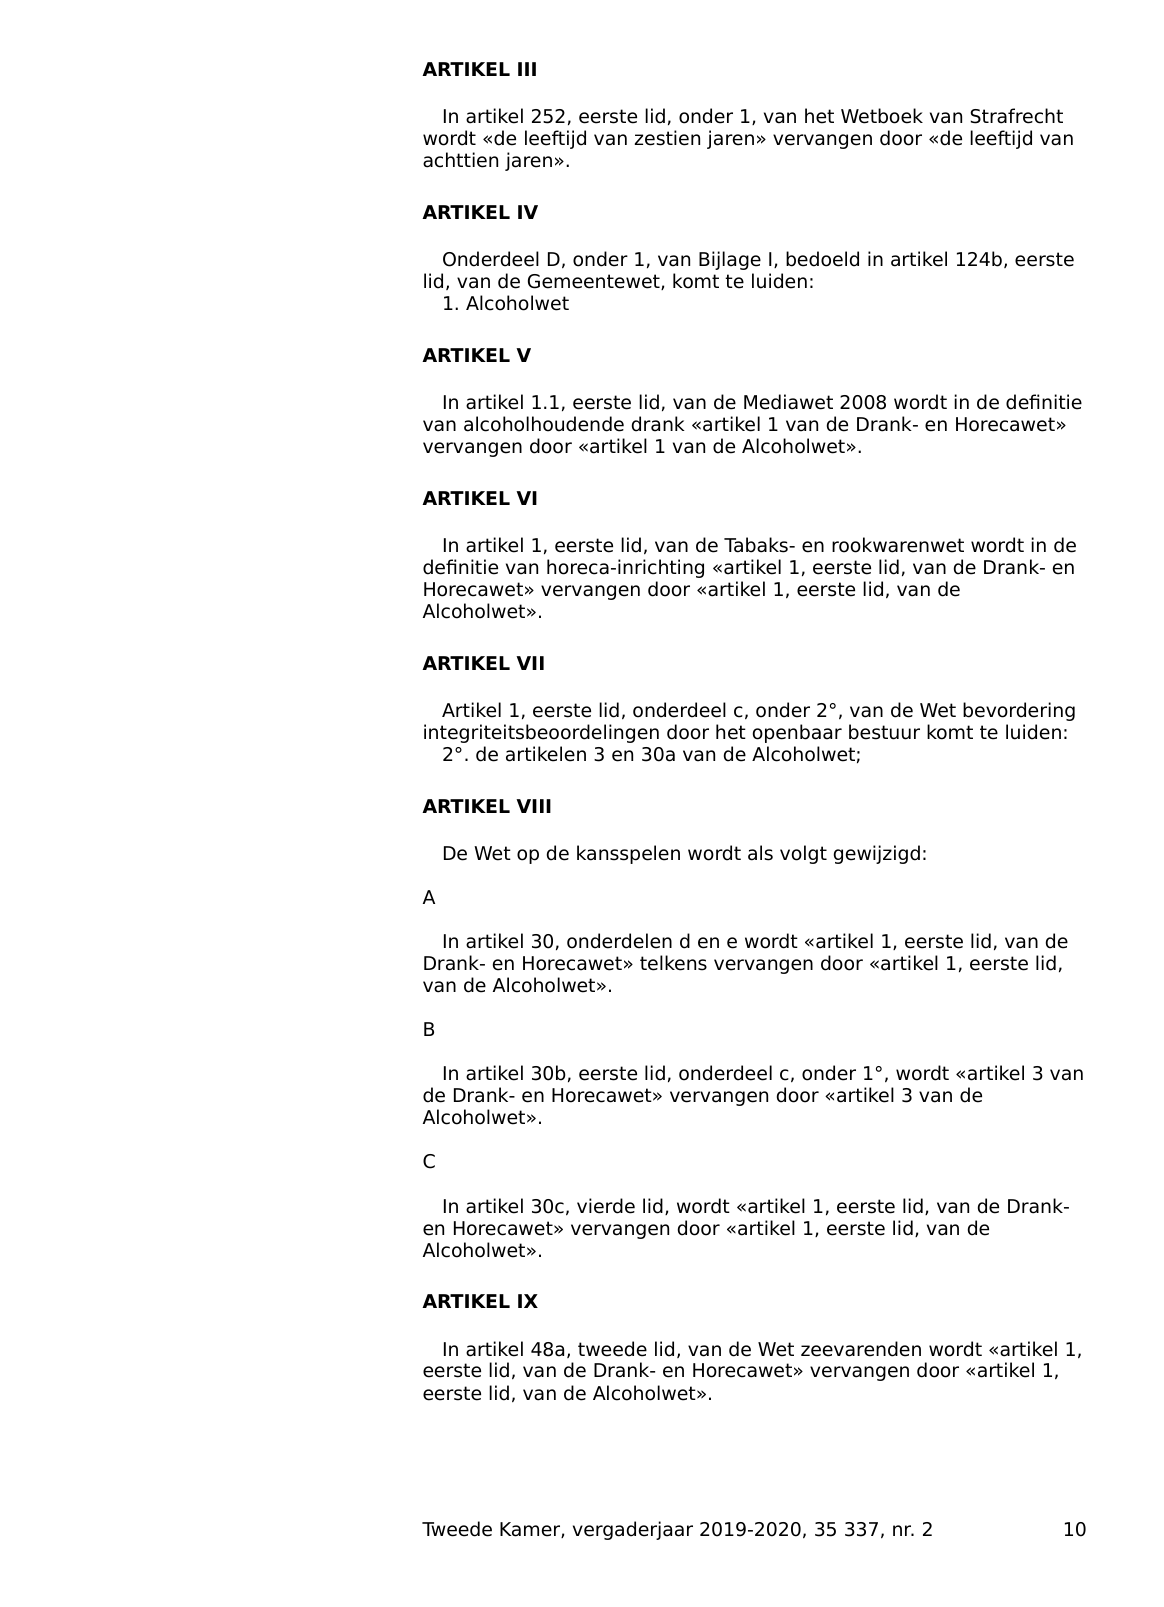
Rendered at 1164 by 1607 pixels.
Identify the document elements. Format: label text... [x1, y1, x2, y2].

subtitle ARTIKEL V [422, 345, 1087, 367]
text In artikel 30b, eerste lid, onderdeel c, onder 1°, wordt «artikel 3 van de Drank- en Horecawet» vervangen door «artikel 3 van de Alcoholwet». [422, 1063, 1087, 1129]
subtitle ARTIKEL III [422, 59, 1087, 81]
text A [422, 887, 1087, 909]
text In artikel 30, onderdelen d en e wordt «artikel 1, eerste lid, van de Drank- en Horecawet» telkens vervangen door «artikel 1, eerste lid, van de Alcoholwet». [422, 931, 1087, 997]
text 2°. de artikelen 3 en 30a van de Alcoholwet; [422, 744, 1087, 766]
text In artikel 48a, tweede lid, van de Wet zeevarenden wordt «artikel 1, eerste lid, van de Drank- en Horecawet» vervangen door «artikel 1, eerste lid, van de Alcoholwet». [422, 1338, 1087, 1404]
subtitle ARTIKEL IV [422, 202, 1087, 224]
text C [422, 1151, 1087, 1173]
subtitle ARTIKEL VI [422, 488, 1087, 510]
text In artikel 252, eerste lid, onder 1, van het Wetboek van Strafrecht wordt «de leeftijd van zestien jaren» vervangen door «de leeftijd van achttien jaren». [422, 106, 1087, 172]
subtitle ARTIKEL VIII [422, 796, 1087, 818]
subtitle ARTIKEL VII [422, 653, 1087, 675]
text In artikel 1.1, eerste lid, van de Mediawet 2008 wordt in de definitie van alcoholhoudende drank «artikel 1 van de Drank- en Horecawet» vervangen door «artikel 1 van de Alcoholwet». [422, 392, 1087, 458]
text In artikel 1, eerste lid, van de Tabaks- en rookwarenwet wordt in de definitie van horeca-inrichting «artikel 1, eerste lid, van de Drank- en Horecawet» vervangen door «artikel 1, eerste lid, van de Alcoholwet». [422, 535, 1087, 623]
text Artikel 1, eerste lid, onderdeel c, onder 2°, van de Wet bevordering integriteitsbeoordelingen door het openbaar bestuur komt te luiden: [422, 700, 1087, 744]
subtitle ARTIKEL IX [422, 1291, 1087, 1313]
text Onderdeel D, onder 1, van Bijlage I, bedoeld in artikel 124b, eerste lid, van de Gemeentewet, komt te luiden: [422, 249, 1087, 293]
text De Wet op de kansspelen wordt als volgt gewijzigd: [422, 843, 1087, 864]
text In artikel 30c, vierde lid, wordt «artikel 1, eerste lid, van de Drank- en Horecawet» vervangen door «artikel 1, eerste lid, van de Alcoholwet». [422, 1196, 1087, 1261]
text B [422, 1019, 1087, 1041]
text 1. Alcoholwet [422, 293, 1087, 315]
